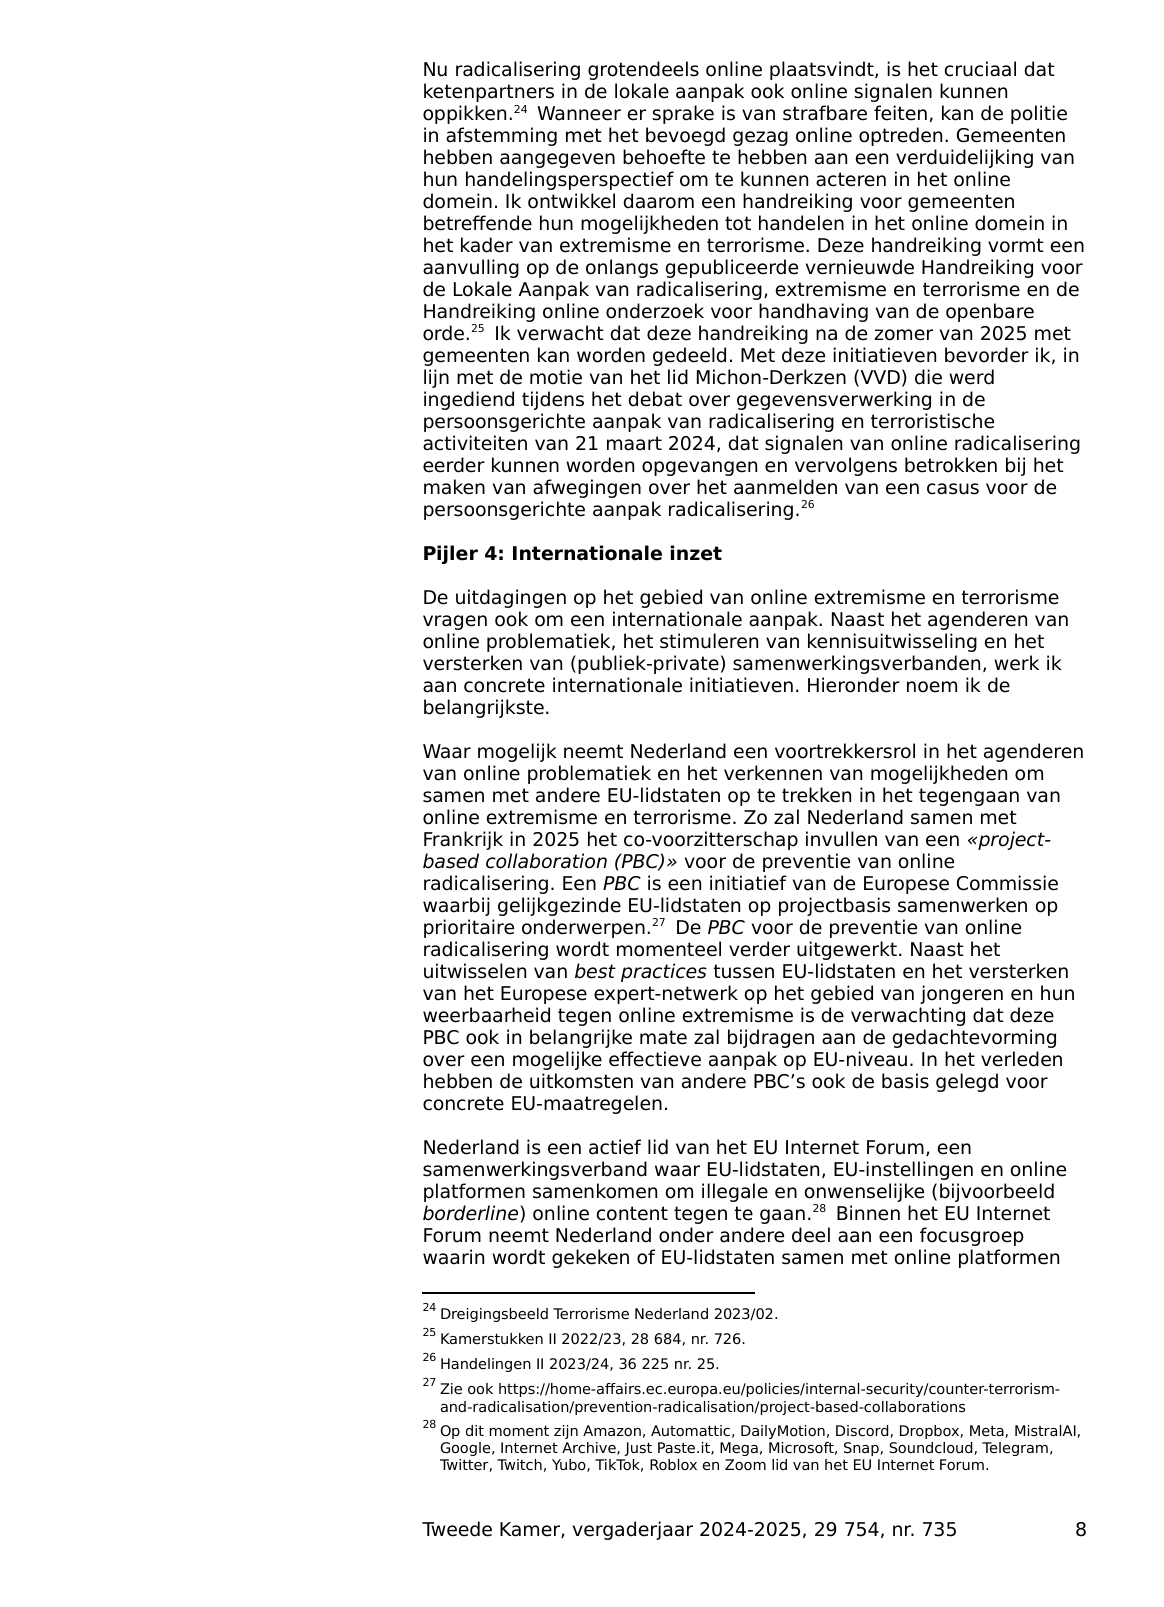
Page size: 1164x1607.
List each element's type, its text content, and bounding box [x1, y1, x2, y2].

subtitle Pijler 4: Internationale inzet [422, 543, 1087, 565]
text Nu radicalisering grotendeels online plaatsvindt, is het cruciaal dat ketenpartners in de lokale aanpak ook online signalen kunnen oppikken. Wanneer er sprake is van strafbare feiten, kan de politie in afstemming met het bevoegd gezag online optreden. Gemeenten hebben aangegeven behoefte te hebben aan een verduidelijking van hun handelingsperspectief om te kunnen acteren in het online domein. Ik ontwikkel daarom een handreiking voor gemeenten betreffende hun mogelijkheden tot handelen in het online domein in het kader van extremisme en terrorisme. Deze handreiking vormt een aanvulling op de onlangs gepubliceerde vernieuwde Handreiking voor de Lokale Aanpak van radicalisering, extremisme en terrorisme en de Handreiking online onderzoek voor handhaving van de openbare orde. Ik verwacht dat deze handreiking na de zomer van 2025 met gemeenten kan worden gedeeld. Met deze initiatieven bevorder ik, in lijn met de motie van het lid Michon-Derkzen (VVD) die werd ingediend tijdens het debat over gegevensverwerking in de persoonsgerichte aanpak van radicalisering en terroristische activiteiten van 21 maart 2024, dat signalen van online radicalisering eerder kunnen worden opgevangen en vervolgens betrokken bij het maken van afwegingen over het aanmelden van een casus voor de persoonsgerichte aanpak radicalisering. [422, 59, 1087, 521]
text Op dit moment zijn Amazon, Automattic, DailyMotion, Discord, Dropbox, Meta, MistralAI, Google, Internet Archive, Just Paste.it, Mega, Microsoft, Snap, Soundcloud, Telegram, Twitter, Twitch, Yubo, TikTok, Roblox en Zoom lid van het EU Internet Forum. [422, 1418, 1087, 1474]
text Kamerstukken II 2022/23, 28 684, nr. 726. [422, 1327, 1087, 1349]
text Nederland is een actief lid van het EU Internet Forum, een samenwerkingsverband waar EU-lidstaten, EU-instellingen en online platformen samenkomen om illegale en onwenselijke (bijvoorbeeld borderline) online content tegen te gaan. Binnen het EU Internet Forum neemt Nederland onder andere deel aan een focusgroep waarin wordt gekeken of EU-lidstaten samen met online platformen [422, 1137, 1087, 1269]
text De uitdagingen op het gebied van online extremisme en terrorisme vragen ook om een internationale aanpak. Naast het agenderen van online problematiek, het stimuleren van kennisuitwisseling en het versterken van (publiek-private) samenwerkingsverbanden, werk ik aan concrete internationale initiatieven. Hieronder noem ik de belangrijkste. [422, 587, 1087, 719]
text Handelingen II 2023/24, 36 225 nr. 25. [422, 1352, 1087, 1374]
text Waar mogelijk neemt Nederland een voortrekkersrol in het agenderen van online problematiek en het verkennen van mogelijkheden om samen met andere EU-lidstaten op te trekken in het tegengaan van online extremisme en terrorisme. Zo zal Nederland samen met Frankrijk in 2025 het co-voorzitterschap invullen van een «project-based collaboration (PBC)» voor de preventie van online radicalisering. Een PBC is een initiatief van de Europese Commissie waarbij gelijkgezinde EU-lidstaten op projectbasis samenwerken op prioritaire onderwerpen. De PBC voor de preventie van online radicalisering wordt momenteel verder uitgewerkt. Naast het uitwisselen van best practices tussen EU-lidstaten en het versterken van het Europese expert-netwerk op het gebied van jongeren en hun weerbaarheid tegen online extremisme is de verwachting dat deze PBC ook in belangrijke mate zal bijdragen aan de gedachtevorming over een mogelijke effectieve aanpak op EU-niveau. In het verleden hebben de uitkomsten van andere PBC’s ook de basis gelegd voor concrete EU-maatregelen. [422, 741, 1087, 1115]
text Dreigingsbeeld Terrorisme Nederland 2023/02. [422, 1302, 1087, 1324]
text Zie ook https://home-affairs.ec.europa.eu/policies/internal-security/counter-terrorism-and-radicalisation/prevention-radicalisation/project-based-collaborations [422, 1377, 1087, 1416]
